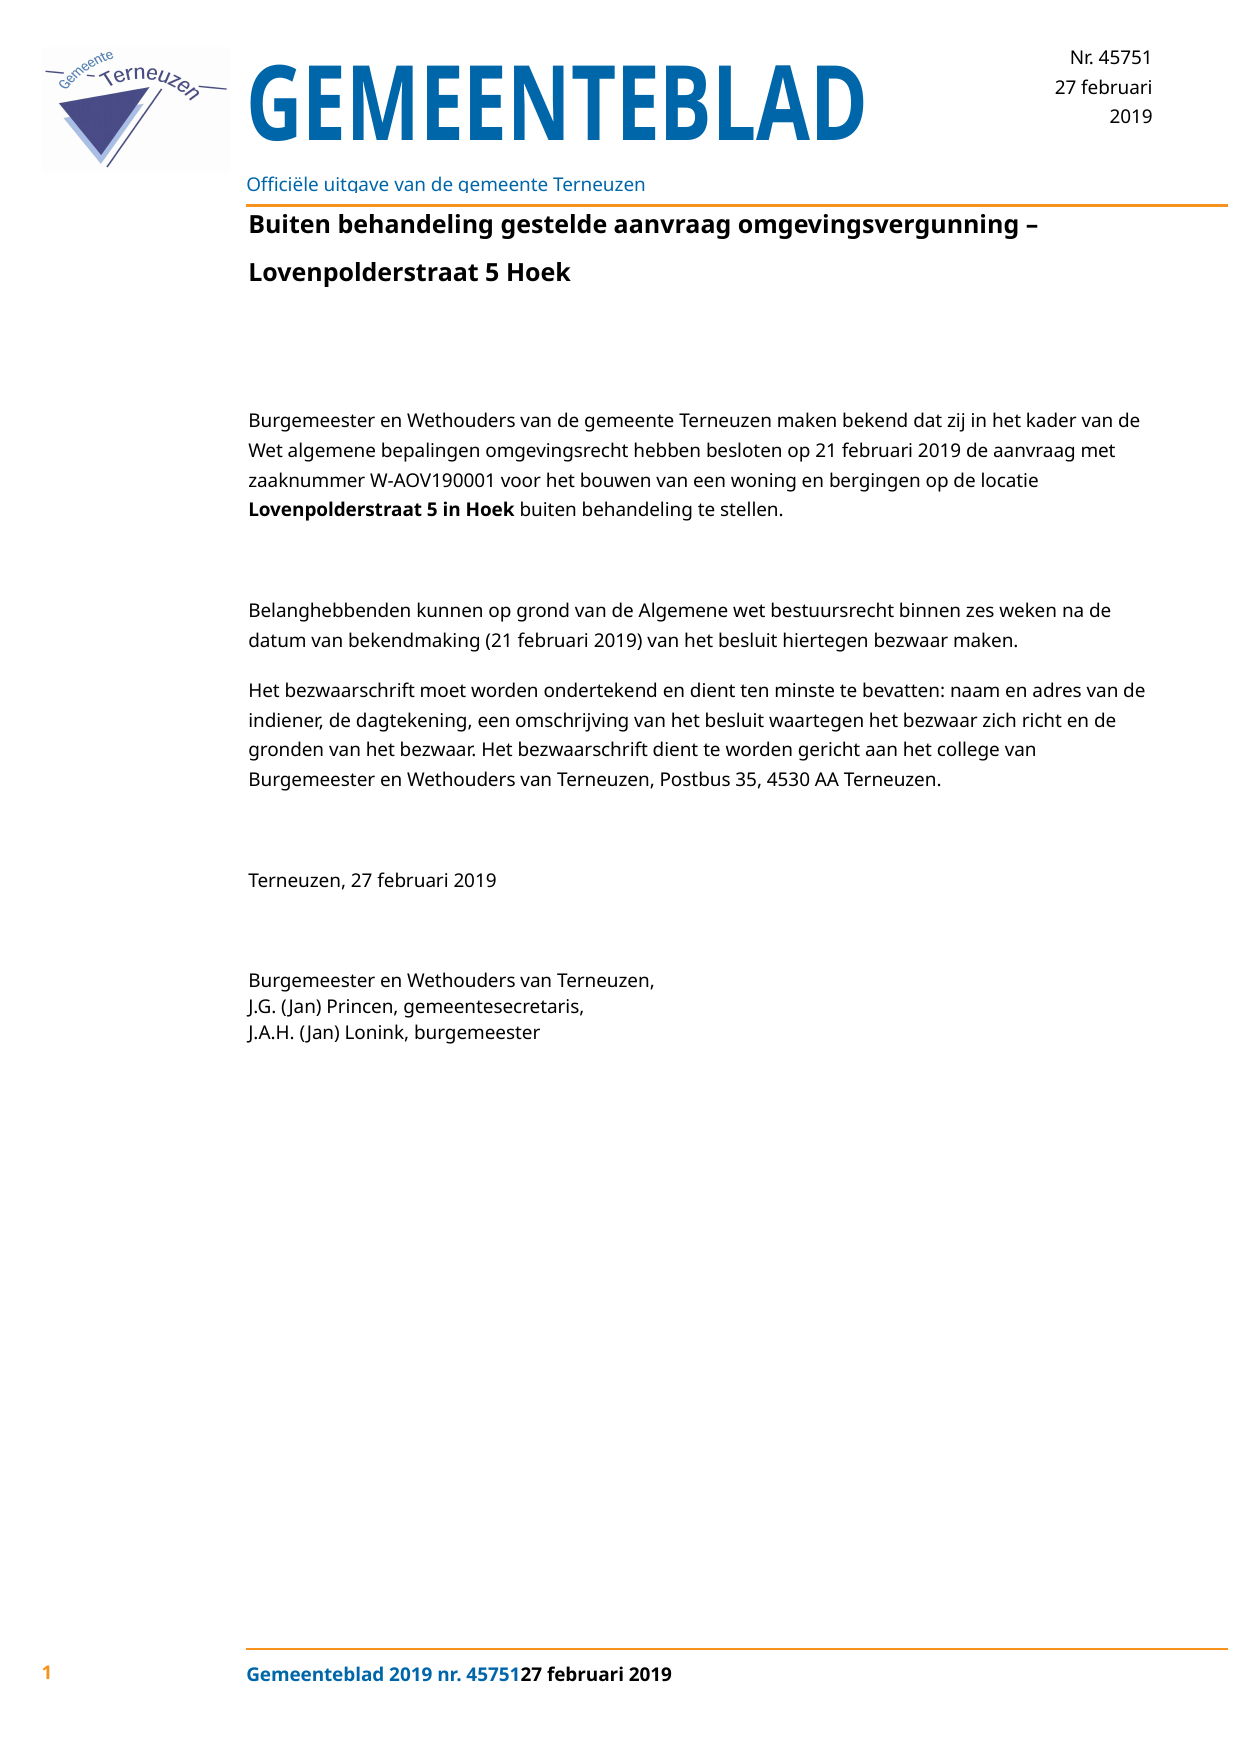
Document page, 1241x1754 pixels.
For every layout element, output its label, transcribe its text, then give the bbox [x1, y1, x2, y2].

table_cell J.A.H. (Jan) Lonink, burgemeester [248, 1019, 1152, 1045]
text Belanghebbenden kunnen op grond van de Algemene wet bestuursrecht binnen zes weken na de datum van bekendmaking (21 februari 2019) van het besluit hiertegen bezwaar maken. [248, 597, 1152, 652]
table_header Burgemeester en Wethouders van Terneuzen, [248, 968, 1152, 993]
text Burgemeester en Wethouders van de gemeente Terneuzen maken bekend dat zij in het kader van de Wet algemene bepalingen omgevingsrecht hebben besloten op 21 februari 2019 de aanvraag met zaaknummer W-AOV190001 voor het bouwen van een woning en bergingen op de locatie Lovenpolderstraat 5 in Hoek buiten behandeling te stellen. [248, 408, 1152, 522]
text Terneuzen, 27 februari 2019 [248, 867, 1152, 892]
picture [41, 47, 231, 172]
text Buiten behandeling gestelde aanvraag omgevingsvergunning – Lovenpolderstraat 5 Hoek [248, 207, 1152, 288]
table_cell [837, 994, 1152, 1019]
text Het bezwaarschrift moet worden ondertekend en dient ten minste te bevatten: naam en adres van de indiener, de dagtekening, een omschrijving van het besluit waartegen het bezwaar zich richt en de gronden van het bezwaar. Het bezwaarschrift dient te worden gericht aan het college van Burgemeester en Wethouders van Terneuzen, Postbus 35, 4530 AA Terneuzen. [248, 677, 1152, 792]
table_cell J.G. (Jan) Princen, gemeentesecretaris, [248, 994, 837, 1019]
